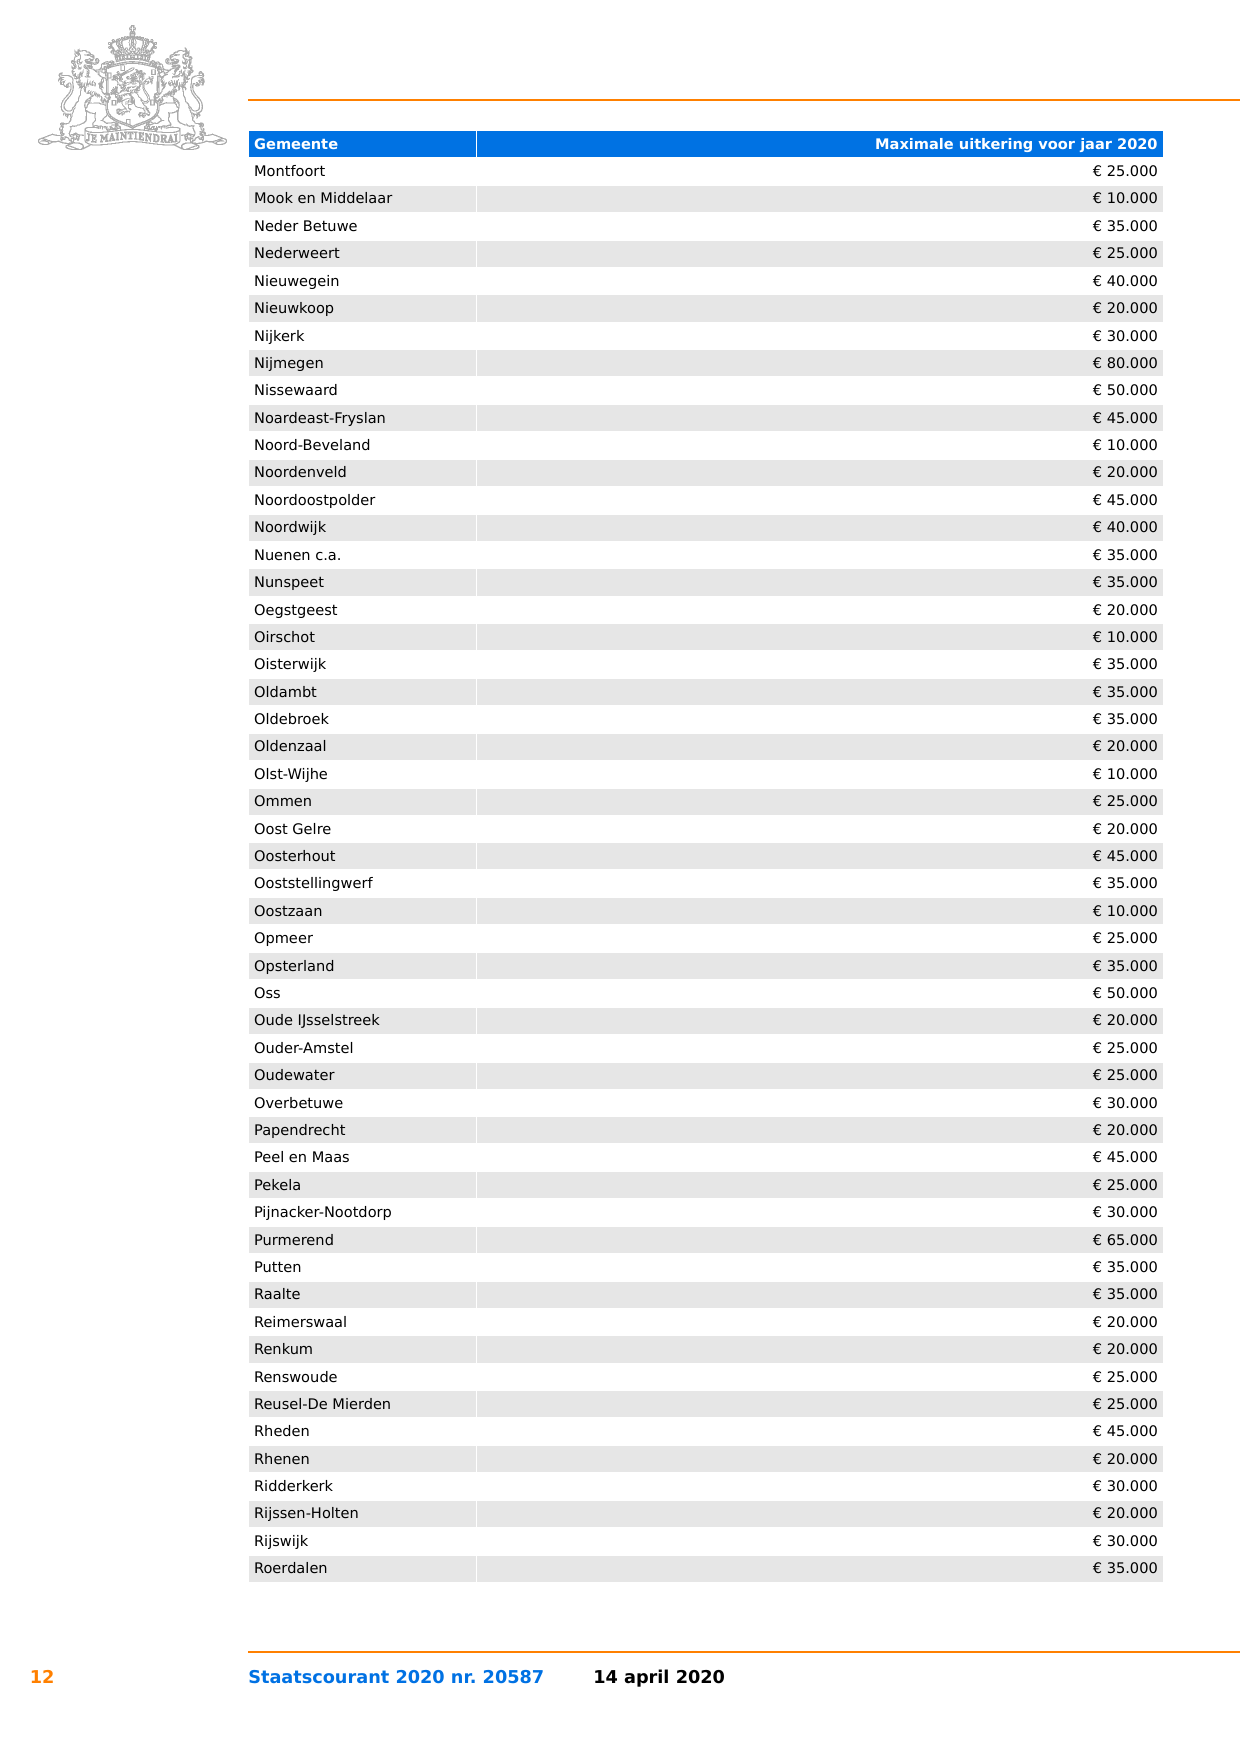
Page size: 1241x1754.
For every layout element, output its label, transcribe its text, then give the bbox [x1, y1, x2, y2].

table_cell € 50.000 [477, 980, 1163, 1007]
table_cell Opsterland [249, 953, 476, 979]
table_cell Nederweert [249, 241, 476, 267]
table_cell Rheden [249, 1419, 476, 1445]
table_cell € 25.000 [477, 1172, 1163, 1198]
table_cell Rhenen [249, 1446, 476, 1472]
table_cell Noordoostpolder [249, 487, 476, 513]
table_cell Opmeer [249, 925, 476, 952]
table_cell Overbetuwe [249, 1090, 476, 1116]
table_cell € 45.000 [477, 1419, 1163, 1445]
table_cell € 20.000 [477, 734, 1163, 760]
table_cell € 40.000 [477, 515, 1163, 541]
table_cell Papendrecht [249, 1117, 476, 1143]
table_cell € 35.000 [477, 1282, 1163, 1308]
table_cell € 20.000 [477, 1309, 1163, 1335]
table_cell Rijssen-Holten [249, 1501, 476, 1527]
table_cell Oudewater [249, 1063, 476, 1089]
table_cell € 25.000 [477, 1364, 1163, 1390]
table_cell Reusel-De Mierden [249, 1391, 476, 1417]
table_cell € 45.000 [477, 487, 1163, 513]
table_cell Oegstgeest [249, 597, 476, 623]
table_cell € 25.000 [477, 925, 1163, 952]
table_cell € 25.000 [477, 1391, 1163, 1417]
table_cell Ouder-Amstel [249, 1035, 476, 1061]
table_cell € 45.000 [477, 843, 1163, 869]
table_cell € 25.000 [477, 158, 1163, 185]
table_cell € 20.000 [477, 1501, 1163, 1527]
table_cell € 25.000 [477, 1063, 1163, 1089]
table_cell Nijmegen [249, 350, 476, 376]
table_cell € 65.000 [477, 1227, 1163, 1253]
table_cell Rijswijk [249, 1528, 476, 1554]
table_cell € 20.000 [477, 460, 1163, 486]
table_cell € 30.000 [477, 323, 1163, 349]
table_cell € 35.000 [477, 542, 1163, 568]
table_cell € 40.000 [477, 268, 1163, 294]
table_cell Oostzaan [249, 898, 476, 924]
table_cell Ridderkerk [249, 1473, 476, 1500]
table_cell Pekela [249, 1172, 476, 1198]
table_cell Noardeast-Fryslan [249, 405, 476, 431]
table_cell Oisterwijk [249, 651, 476, 678]
table_cell € 10.000 [477, 432, 1163, 459]
table_cell Peel en Maas [249, 1145, 476, 1171]
table_cell € 10.000 [477, 761, 1163, 787]
table_cell € 35.000 [477, 706, 1163, 733]
table_cell € 45.000 [477, 405, 1163, 431]
table_cell Nunspeet [249, 569, 476, 596]
table_cell Nieuwkoop [249, 295, 476, 322]
table_cell Oirschot [249, 624, 476, 650]
table_cell Noord-Beveland [249, 432, 476, 459]
table_header Gemeente [249, 131, 476, 157]
table_cell € 35.000 [477, 871, 1163, 897]
table_cell € 45.000 [477, 1145, 1163, 1171]
table_cell € 30.000 [477, 1473, 1163, 1500]
table_cell € 20.000 [477, 597, 1163, 623]
table_cell Renswoude [249, 1364, 476, 1390]
table_header Maximale uitkering voor jaar 2020 [477, 131, 1163, 157]
table_cell Noordwijk [249, 515, 476, 541]
table_cell € 35.000 [477, 679, 1163, 705]
table_cell € 25.000 [477, 1035, 1163, 1061]
table_cell € 35.000 [477, 213, 1163, 239]
table_cell € 20.000 [477, 295, 1163, 322]
table_cell Roerdalen [249, 1556, 476, 1582]
table_cell € 30.000 [477, 1528, 1163, 1554]
table_cell Nissewaard [249, 378, 476, 404]
table_cell € 35.000 [477, 1254, 1163, 1281]
table_cell € 25.000 [477, 241, 1163, 267]
table_cell € 30.000 [477, 1199, 1163, 1226]
table_cell Oldebroek [249, 706, 476, 733]
table_cell € 10.000 [477, 186, 1163, 212]
table_cell Neder Betuwe [249, 213, 476, 239]
table_cell Oost Gelre [249, 816, 476, 842]
table_cell € 20.000 [477, 1008, 1163, 1034]
table_cell Purmerend [249, 1227, 476, 1253]
table_cell Nijkerk [249, 323, 476, 349]
table_cell Montfoort [249, 158, 476, 185]
picture [38, 25, 227, 150]
table_cell € 20.000 [477, 1117, 1163, 1143]
table_cell € 20.000 [477, 816, 1163, 842]
table_cell Oosterhout [249, 843, 476, 869]
table_cell Oss [249, 980, 476, 1007]
table_cell € 10.000 [477, 898, 1163, 924]
table_cell € 25.000 [477, 789, 1163, 815]
table_cell € 35.000 [477, 1556, 1163, 1582]
table_cell Renkum [249, 1336, 476, 1363]
table_cell Olst-Wijhe [249, 761, 476, 787]
table_cell Reimerswaal [249, 1309, 476, 1335]
table_cell Nuenen c.a. [249, 542, 476, 568]
table_cell € 20.000 [477, 1446, 1163, 1472]
table_cell Oldambt [249, 679, 476, 705]
table_cell Oude IJsselstreek [249, 1008, 476, 1034]
table_cell Raalte [249, 1282, 476, 1308]
table_cell Nieuwegein [249, 268, 476, 294]
table_cell Noordenveld [249, 460, 476, 486]
table_cell Mook en Middelaar [249, 186, 476, 212]
table_cell € 35.000 [477, 569, 1163, 596]
table_cell € 20.000 [477, 1336, 1163, 1363]
table_cell Ooststellingwerf [249, 871, 476, 897]
table_cell Pijnacker-Nootdorp [249, 1199, 476, 1226]
table_cell € 50.000 [477, 378, 1163, 404]
table_cell € 35.000 [477, 651, 1163, 678]
table_cell Putten [249, 1254, 476, 1281]
table_cell € 30.000 [477, 1090, 1163, 1116]
table_cell Oldenzaal [249, 734, 476, 760]
table_cell € 80.000 [477, 350, 1163, 376]
table_cell Ommen [249, 789, 476, 815]
table_cell € 10.000 [477, 624, 1163, 650]
table_cell € 35.000 [477, 953, 1163, 979]
